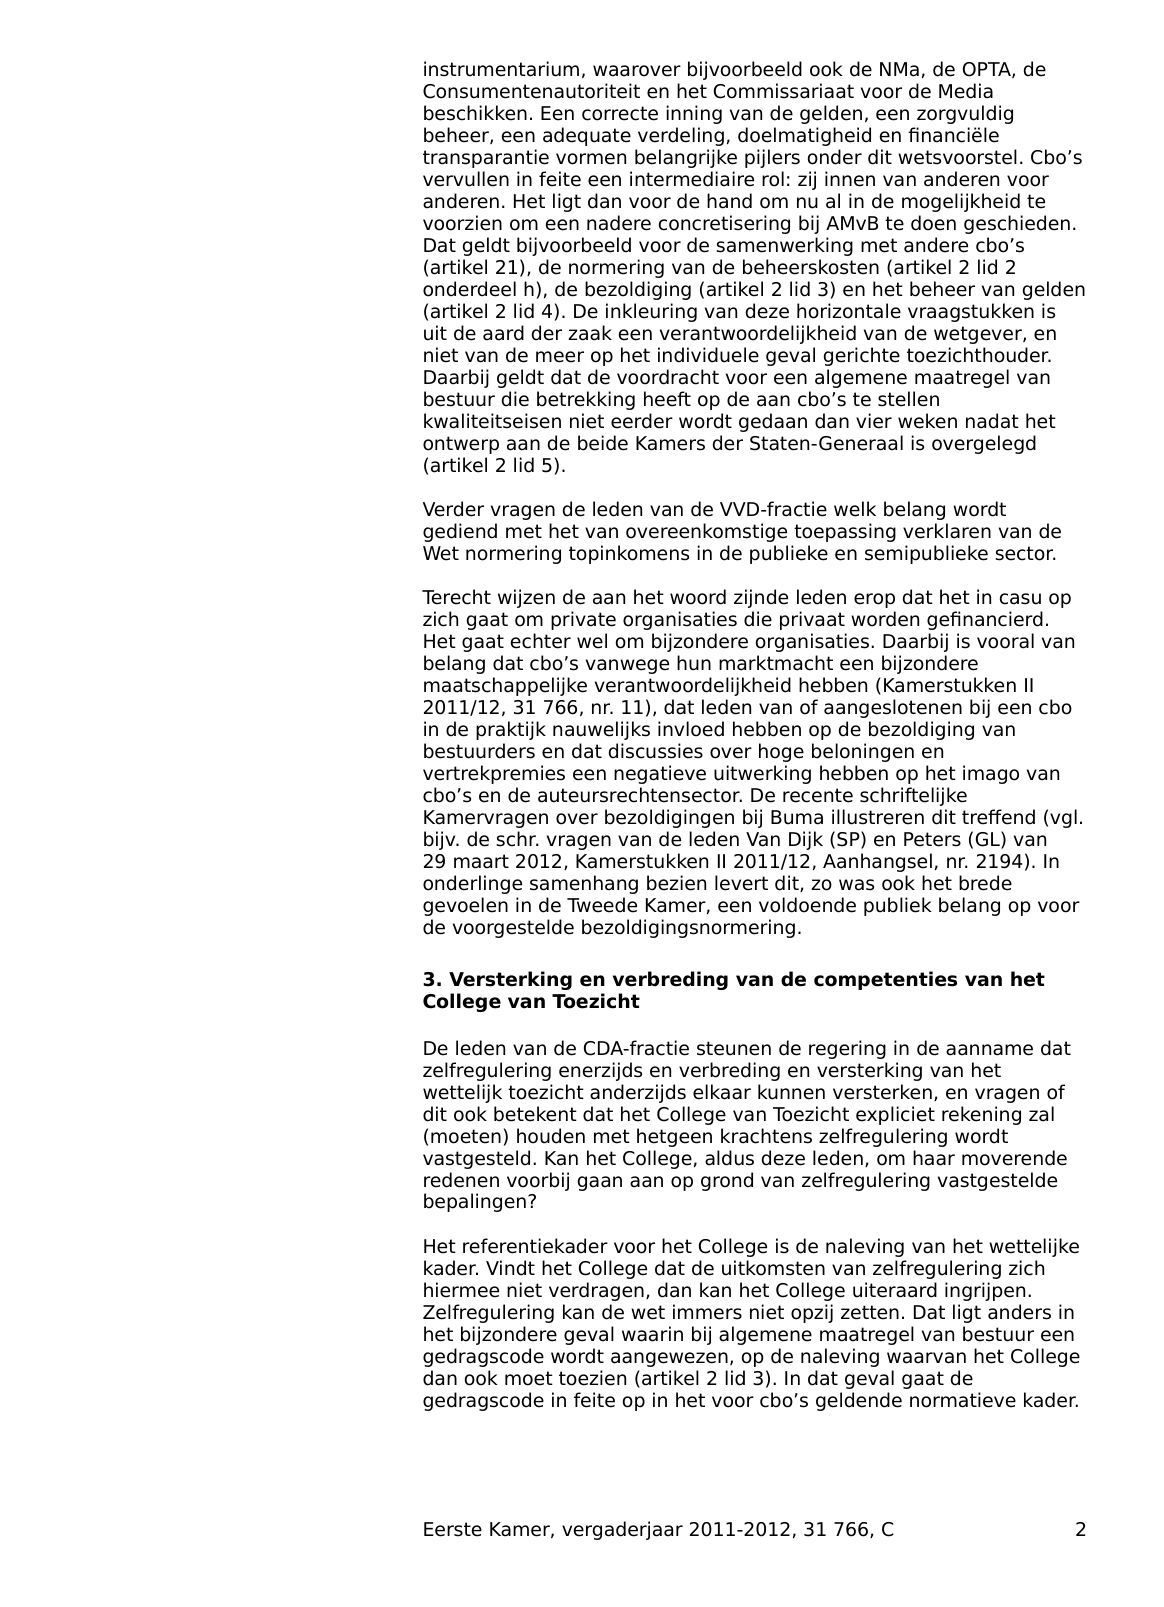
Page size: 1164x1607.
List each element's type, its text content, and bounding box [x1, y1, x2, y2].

text Terecht wijzen de aan het woord zijnde leden erop dat het in casu op zich gaat om private organisaties die privaat worden gefinancierd. Het gaat echter wel om bijzondere organisaties. Daarbij is vooral van belang dat cbo’s vanwege hun marktmacht een bijzondere maatschappelijke verantwoordelijkheid hebben (Kamerstukken II 2011/12, 31 766, nr. 11), dat leden van of aangeslotenen bij een cbo in de praktijk nauwelijks invloed hebben op de bezoldiging van bestuurders en dat discussies over hoge beloningen en vertrekpremies een negatieve uitwerking hebben op het imago van cbo’s en de auteursrechtensector. De recente schriftelijke Kamervragen over bezoldigingen bij Buma illustreren dit treffend (vgl. bijv. de schr. vragen van de leden Van Dijk (SP) en Peters (GL) van 29 maart 2012, Kamerstukken II 2011/12, Aanhangsel, nr. 2194). In onderlinge samenhang bezien levert dit, zo was ook het brede gevoelen in de Tweede Kamer, een voldoende publiek belang op voor de voorgestelde bezoldigingsnormering. [422, 587, 1087, 939]
text Verder vragen de leden van de VVD-fractie welk belang wordt gediend met het van overeenkomstige toepassing verklaren van de Wet normering topinkomens in de publieke en semipublieke sector. [422, 499, 1087, 565]
text De leden van de CDA-fractie steunen de regering in de aanname dat zelfregulering enerzijds en verbreding en versterking van het wettelijk toezicht anderzijds elkaar kunnen versterken, en vragen of dit ook betekent dat het College van Toezicht expliciet rekening zal (moeten) houden met hetgeen krachtens zelfregulering wordt vastgesteld. Kan het College, aldus deze leden, om haar moverende redenen voorbij gaan aan op grond van zelfregulering vastgestelde bepalingen? [422, 1038, 1087, 1213]
subtitle 3. Versterking en verbreding van de competenties van het College van Toezicht [422, 969, 1087, 1013]
text instrumentarium, waarover bijvoorbeeld ook de NMa, de OPTA, de Consumentenautoriteit en het Commissariaat voor de Media beschikken. Een correcte inning van de gelden, een zorgvuldig beheer, een adequate verdeling, doelmatigheid en financiële transparantie vormen belangrijke pijlers onder dit wetsvoorstel. Cbo’s vervullen in feite een intermediaire rol: zij innen van anderen voor anderen. Het ligt dan voor de hand om nu al in de mogelijkheid te voorzien om een nadere concretisering bij AMvB te doen geschieden. Dat geldt bijvoorbeeld voor de samenwerking met andere cbo’s (artikel 21), de normering van de beheerskosten (artikel 2 lid 2 onderdeel h), de bezoldiging (artikel 2 lid 3) en het beheer van gelden (artikel 2 lid 4). De inkleuring van deze horizontale vraagstukken is uit de aard der zaak een verantwoordelijkheid van de wetgever, en niet van de meer op het individuele geval gerichte toezichthouder. Daarbij geldt dat de voordracht voor een algemene maatregel van bestuur die betrekking heeft op de aan cbo’s te stellen kwaliteitseisen niet eerder wordt gedaan dan vier weken nadat het ontwerp aan de beide Kamers der Staten-Generaal is overgelegd (artikel 2 lid 5). [422, 59, 1087, 477]
text Het referentiekader voor het College is de naleving van het wettelijke kader. Vindt het College dat de uitkomsten van zelfregulering zich hiermee niet verdragen, dan kan het College uiteraard ingrijpen. Zelfregulering kan de wet immers niet opzij zetten. Dat ligt anders in het bijzondere geval waarin bij algemene maatregel van bestuur een gedragscode wordt aangewezen, op de naleving waarvan het College dan ook moet toezien (artikel 2 lid 3). In dat geval gaat de gedragscode in feite op in het voor cbo’s geldende normatieve kader. [422, 1236, 1087, 1411]
